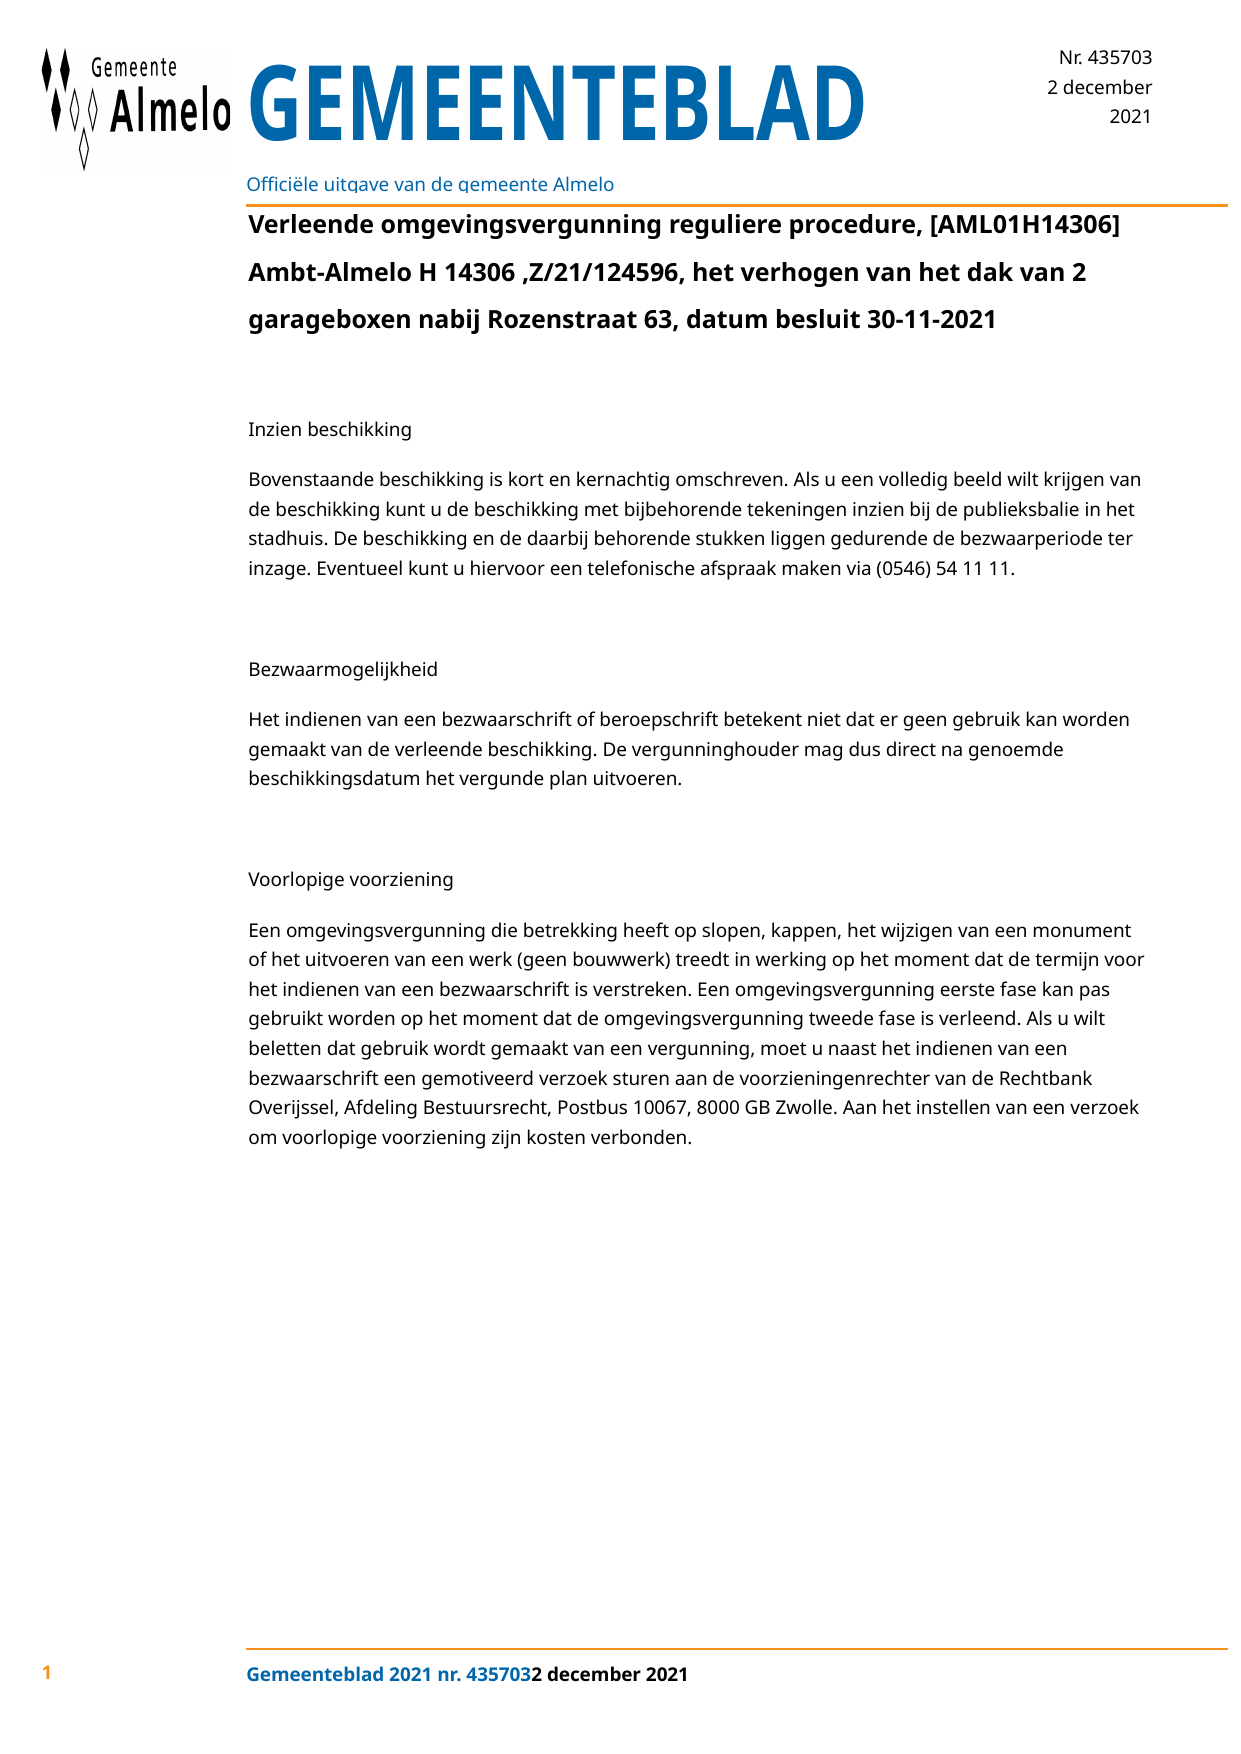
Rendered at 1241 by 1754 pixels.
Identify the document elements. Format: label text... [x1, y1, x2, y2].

text Een omgevingsvergunning die betrekking heeft op slopen, kappen, het wijzigen van een monument of het uitvoeren van een werk (geen bouwwerk) treedt in werking op het moment dat de termijn voor het indienen van een bezwaarschrift is verstreken. Een omgevingsvergunning eerste fase kan pas gebruikt worden op het moment dat de omgevingsvergunning tweede fase is verleend. Als u wilt beletten dat gebruik wordt gemaakt van een vergunning, moet u naast het indienen van een bezwaarschrift een gemotiveerd verzoek sturen aan de voorzieningenrechter van de Rechtbank Overijssel, Afdeling Bestuursrecht, Postbus 10067, 8000 GB Zwolle. Aan het instellen van een verzoek om voorlopige voorziening zijn kosten verbonden. [248, 917, 1152, 1149]
text Bovenstaande beschikking is kort en kernachtig omschreven. Als u een volledig beeld wilt krijgen van de beschikking kunt u de beschikking met bijbehorende tekeningen inzien bij de publieksbalie in het stadhuis. De beschikking en de daarbij behorende stukken liggen gedurende de bezwaarperiode ter inzage. Eventueel kunt u hiervoor een telefonische afspraak maken via (0546) 54 11 11. [248, 466, 1152, 581]
text Inzien beschikking [248, 416, 1152, 442]
picture [41, 47, 231, 172]
text Het indienen van een bezwaarschrift of beroepschrift betekent niet dat er geen gebruik kan worden gemaakt van de verleende beschikking. De vergunninghouder mag dus direct na genoemde beschikkingsdatum het vergunde plan uitvoeren. [248, 706, 1152, 791]
text Bezwaarmogelijkheid [248, 656, 1152, 682]
text Voorlopige voorziening [248, 866, 1152, 892]
text Verleende omgevingsvergunning reguliere procedure, [AML01H14306] Ambt-Almelo H 14306 ,Z/21/124596, het verhogen van het dak van 2 garageboxen nabij Rozenstraat 63, datum besluit 30-11-2021 [248, 207, 1152, 336]
